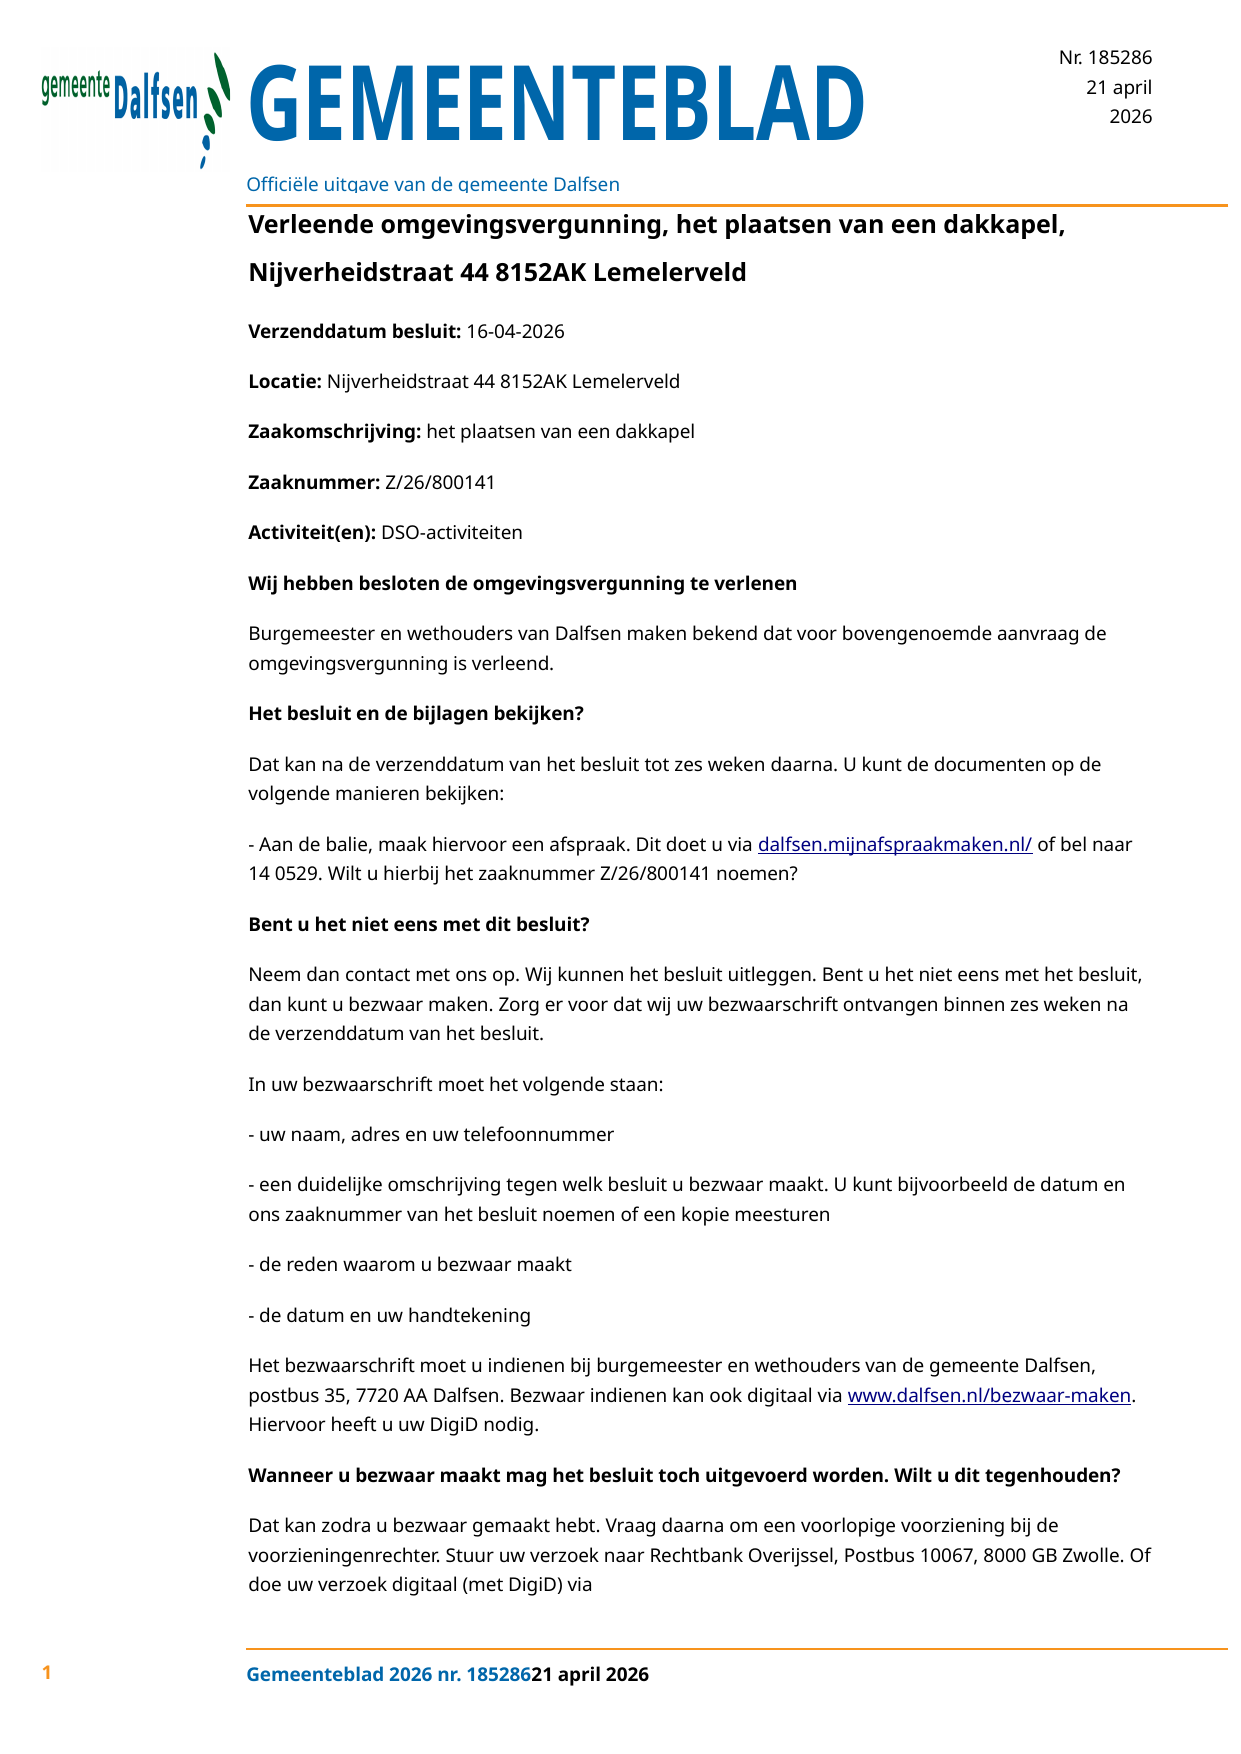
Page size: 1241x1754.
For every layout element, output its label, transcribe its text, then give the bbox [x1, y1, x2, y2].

text Dat kan na de verzenddatum van het besluit tot zes weken daarna. U kunt de documenten op de volgende manieren bekijken: [248, 751, 1152, 806]
text Het besluit en de bijlagen bekijken? [248, 700, 1152, 726]
text Bent u het niet eens met dit besluit? [248, 911, 1152, 937]
text Het bezwaarschrift moet u indienen bij burgemeester en wethouders van de gemeente Dalfsen, postbus 35, 7720 AA Dalfsen. Bezwaar indienen kan ook digitaal via www.dalfsen.nl/bezwaar-maken. Hiervoor heeft u uw DigiD nodig. [248, 1352, 1152, 1437]
text Dat kan zodra u bezwaar gemaakt hebt. Vraag daarna om een voorlopige voorziening bij de voorzieningenrechter. Stuur uw verzoek naar Rechtbank Overijssel, Postbus 10067, 8000 GB Zwolle. Of doe uw verzoek digitaal (met DigiD) via [248, 1512, 1152, 1597]
text Wanneer u bezwaar maakt mag het besluit toch uitgevoerd worden. Wilt u dit tegenhouden? [248, 1462, 1152, 1488]
picture [41, 47, 231, 172]
text - Aan de balie, maak hiervoor een afspraak. Dit doet u via dalfsen.mijnafspraakmaken.nl/ of bel naar 14 0529. Wilt u hierbij het zaaknummer Z/26/800141 noemen? [248, 831, 1152, 886]
text Zaakomschrijving: het plaatsen van een dakkapel [248, 419, 1152, 444]
text Verzenddatum besluit: 16-04-2026 [248, 318, 1152, 344]
text Burgemeester en wethouders van Dalfsen maken bekend dat voor bovengenoemde aanvraag de omgevingsvergunning is verleend. [248, 620, 1152, 676]
text Verleende omgevingsvergunning, het plaatsen van een dakkapel, Nijverheidstraat 44 8152AK Lemelerveld [248, 207, 1152, 288]
text Neem dan contact met ons op. Wij kunnen het besluit uitleggen. Bent u het niet eens met het besluit, dan kunt u bezwaar maken. Zorg er voor dat wij uw bezwaarschrift ontvangen binnen zes weken na de verzenddatum van het besluit. [248, 961, 1152, 1046]
text Zaaknummer: Z/26/800141 [248, 469, 1152, 495]
text Locatie: Nijverheidstraat 44 8152AK Lemelerveld [248, 368, 1152, 394]
text - uw naam, adres en uw telefoonnummer [248, 1121, 1152, 1147]
text - de reden waarom u bezwaar maakt [248, 1252, 1152, 1277]
text - een duidelijke omschrijving tegen welk besluit u bezwaar maakt. U kunt bijvoorbeeld de datum en ons zaaknummer van het besluit noemen of een kopie meesturen [248, 1172, 1152, 1227]
text In uw bezwaarschrift moet het volgende staan: [248, 1071, 1152, 1097]
text - de datum en uw handtekening [248, 1302, 1152, 1328]
text Activiteit(en): DSO-activiteiten [248, 519, 1152, 545]
text Wij hebben besloten de omgevingsvergunning te verlenen [248, 570, 1152, 596]
